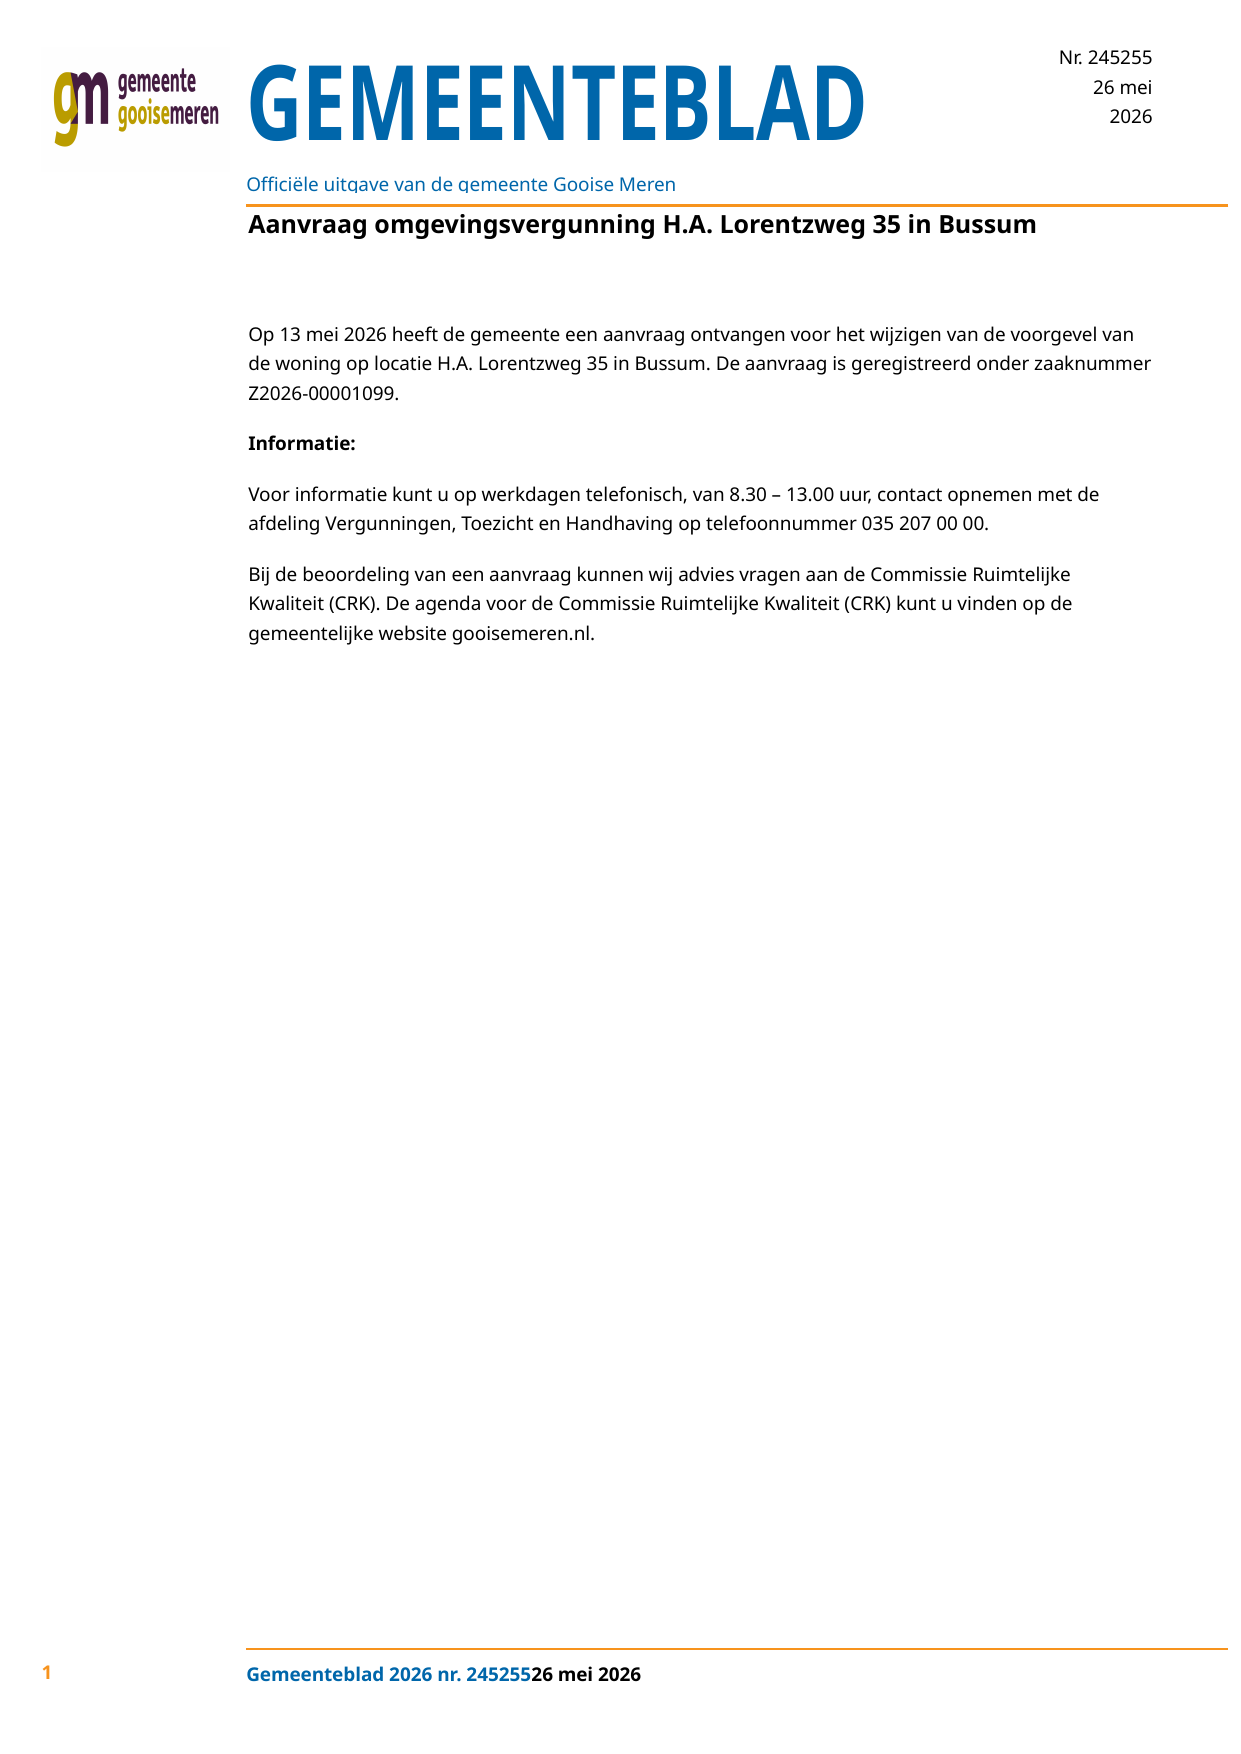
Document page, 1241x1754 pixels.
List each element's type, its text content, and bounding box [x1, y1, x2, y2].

text Bij de beoordeling van een aanvraag kunnen wij advies vragen aan de Commissie Ruimtelijke Kwaliteit (CRK). De agenda voor de Commissie Ruimtelijke Kwaliteit (CRK) kunt u vinden op de gemeentelijke website gooisemeren.nl. [248, 561, 1152, 646]
text Aanvraag omgevingsvergunning H.A. Lorentzweg 35 in Bussum [248, 207, 1152, 241]
text Voor informatie kunt u op werkdagen telefonisch, van 8.30 – 13.00 uur, contact opnemen met de afdeling Vergunningen, Toezicht en Handhaving op telefoonnummer 035 207 00 00. [248, 481, 1152, 536]
text Op 13 mei 2026 heeft de gemeente een aanvraag ontvangen voor het wijzigen van de voorgevel van de woning op locatie H.A. Lorentzweg 35 in Bussum. De aanvraag is geregistreerd onder zaaknummer Z2026-00001099. [248, 321, 1152, 406]
text Informatie: [248, 430, 1152, 456]
picture [41, 47, 231, 172]
